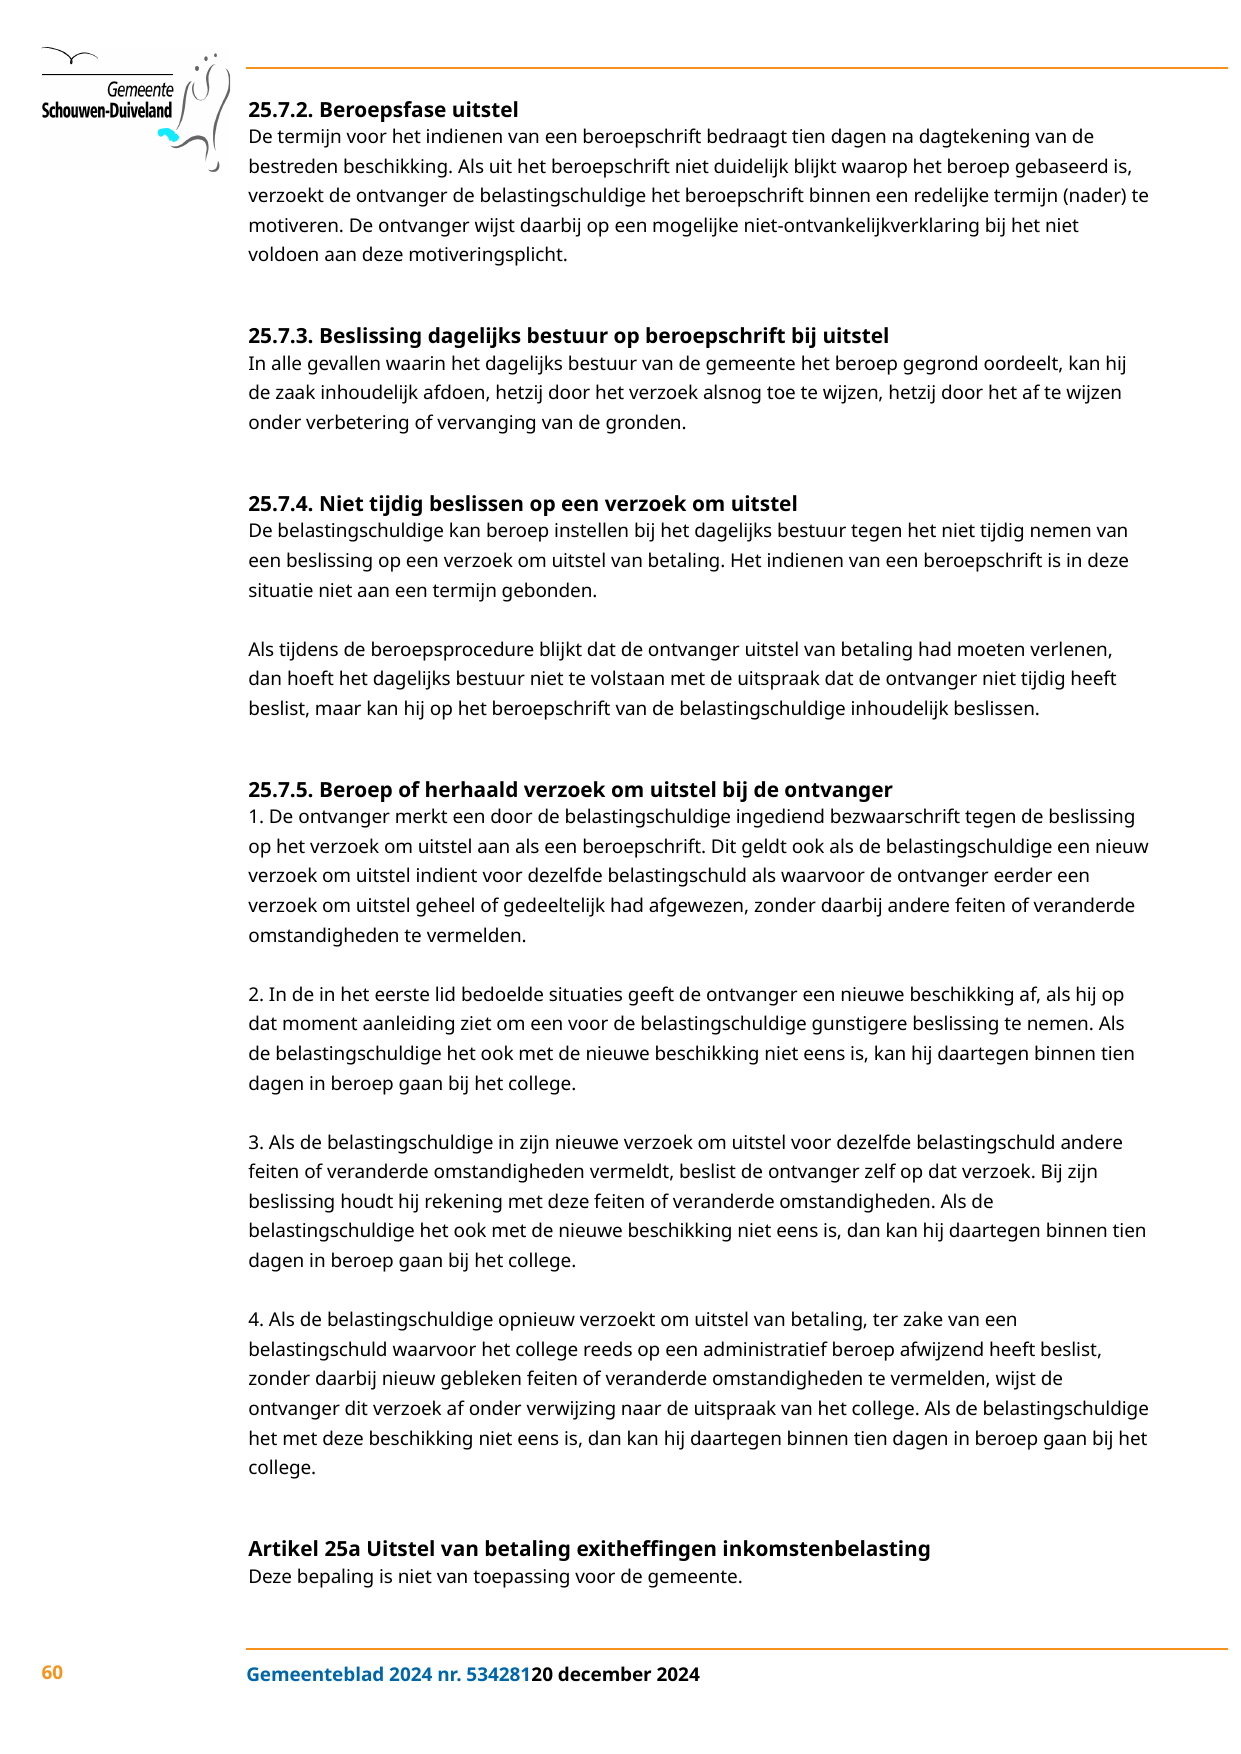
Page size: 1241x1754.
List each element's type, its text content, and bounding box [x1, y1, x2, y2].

text De belastingschuldige kan beroep instellen bij het dagelijks bestuur tegen het niet tijdig nemen van een beslissing op een verzoek om uitstel van betaling. Het indienen van een beroepschrift is in deze situatie niet aan een termijn gebonden. [248, 518, 1152, 602]
text 3. Als de belastingschuldige in zijn nieuwe verzoek om uitstel voor dezelfde belastingschuld andere feiten of veranderde omstandigheden vermeldt, beslist de ontvanger zelf op dat verzoek. Bij zijn beslissing houdt hij rekening met deze feiten of veranderde omstandigheden. Als de belastingschuldige het ook met de nieuwe beschikking niet eens is, dan kan hij daartegen binnen tien dagen in beroep gaan bij het college. [248, 1129, 1152, 1273]
text 25.7.4. Niet tijdig beslissen op een verzoek om uitstel [248, 489, 1152, 518]
text 25.7.2. Beroepsfase uitstel [248, 95, 1152, 123]
text 25.7.5. Beroep of herhaald verzoek om uitstel bij de ontvanger [248, 775, 1152, 803]
text Deze bepaling is niet van toepassing voor de gemeente. [248, 1563, 1152, 1588]
text 4. Als de belastingschuldige opnieuw verzoekt om uitstel van betaling, ter zake van een belastingschuld waarvoor het college reeds op een administratief beroep afwijzend heeft beslist, zonder daarbij nieuw gebleken feiten of veranderde omstandigheden te vermelden, wijst de ontvanger dit verzoek af onder verwijzing naar de uitspraak van het college. Als de belastingschuldige het met deze beschikking niet eens is, dan kan hij daartegen binnen tien dagen in beroep gaan bij het college. [248, 1306, 1152, 1480]
text 1. De ontvanger merkt een door de belastingschuldige ingediend bezwaarschrift tegen de beslissing op het verzoek om uitstel aan als een beroepschrift. Dit geldt ook als de belastingschuldige een nieuw verzoek om uitstel indient voor dezelfde belastingschuld als waarvoor de ontvanger eerder een verzoek om uitstel geheel of gedeeltelijk had afgewezen, zonder daarbij andere feiten of veranderde omstandigheden te vermelden. [248, 803, 1152, 948]
text In alle gevallen waarin het dagelijks bestuur van de gemeente het beroep gegrond oordeelt, kan hij de zaak inhoudelijk afdoen, hetzij door het verzoek alsnog toe te wijzen, hetzij door het af te wijzen onder verbetering of vervanging van de gronden. [248, 350, 1152, 435]
text 25.7.3. Beslissing dagelijks bestuur op beroepschrift bij uitstel [248, 322, 1152, 350]
text De termijn voor het indienen van een beroepschrift bedraagt tien dagen na dagtekening van de bestreden beschikking. Als uit het beroepschrift niet duidelijk blijkt waarop het beroep gebaseerd is, verzoekt de ontvanger de belastingschuldige het beroepschrift binnen een redelijke termijn (nader) te motiveren. De ontvanger wijst daarbij op een mogelijke niet-ontvankelijkverklaring bij het niet voldoen aan deze motiveringsplicht. [248, 123, 1152, 267]
text Artikel 25a Uitstel van betaling exitheffingen inkomstenbelasting [248, 1534, 1152, 1563]
text 2. In de in het eerste lid bedoelde situaties geeft de ontvanger een nieuwe beschikking af, als hij op dat moment aanleiding ziet om een voor de belastingschuldige gunstigere beslissing te nemen. Als de belastingschuldige het ook met de nieuwe beschikking niet eens is, kan hij daartegen binnen tien dagen in beroep gaan bij het college. [248, 981, 1152, 1096]
picture [41, 47, 231, 172]
text Als tijdens de beroepsprocedure blijkt dat de ontvanger uitstel van betaling had moeten verlenen, dan hoeft het dagelijks bestuur niet te volstaan met de uitspraak dat de ontvanger niet tijdig heeft beslist, maar kan hij op het beroepschrift van de belastingschuldige inhoudelijk beslissen. [248, 636, 1152, 721]
